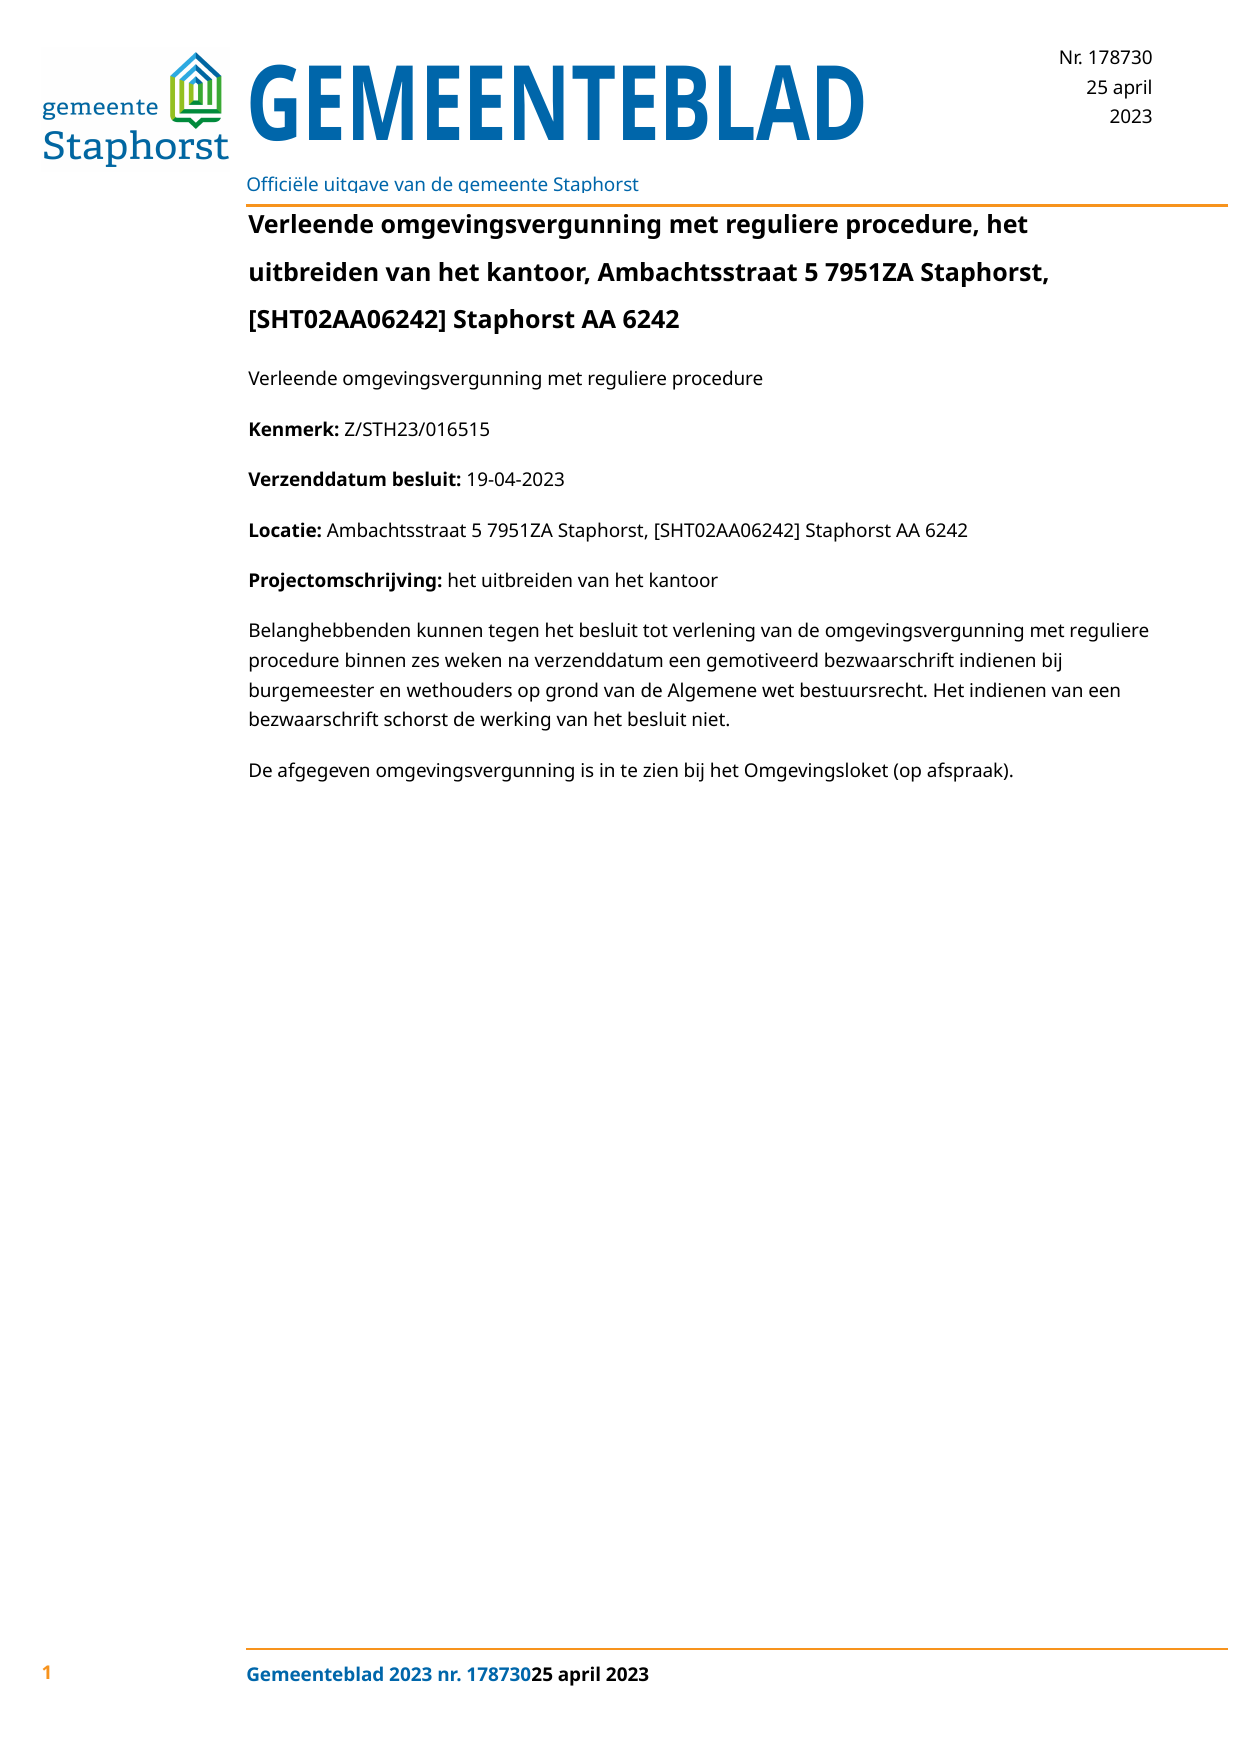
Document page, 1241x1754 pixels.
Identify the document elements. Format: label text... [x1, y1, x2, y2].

text Kenmerk: Z/STH23/016515 [248, 416, 1152, 442]
text Verleende omgevingsvergunning met reguliere procedure, het uitbreiden van het kantoor, Ambachtsstraat 5 7951ZA Staphorst, [SHT02AA06242] Staphorst AA 6242 [248, 207, 1152, 336]
text Verleende omgevingsvergunning met reguliere procedure [248, 366, 1152, 391]
text Belanghebbenden kunnen tegen het besluit tot verlening van de omgevingsvergunning met reguliere procedure binnen zes weken na verzenddatum een gemotiveerd bezwaarschrift indienen bij burgemeester en wethouders op grond van de Algemene wet bestuursrecht. Het indienen van een bezwaarschrift schorst de werking van het besluit niet. [248, 618, 1152, 732]
text De afgegeven omgevingsvergunning is in te zien bij het Omgevingsloket (op afspraak). [248, 757, 1152, 782]
text Verzenddatum besluit: 19-04-2023 [248, 466, 1152, 492]
picture [41, 47, 231, 172]
text Projectomschrijving: het uitbreiden van het kantoor [248, 567, 1152, 593]
text Locatie: Ambachtsstraat 5 7951ZA Staphorst, [SHT02AA06242] Staphorst AA 6242 [248, 517, 1152, 542]
